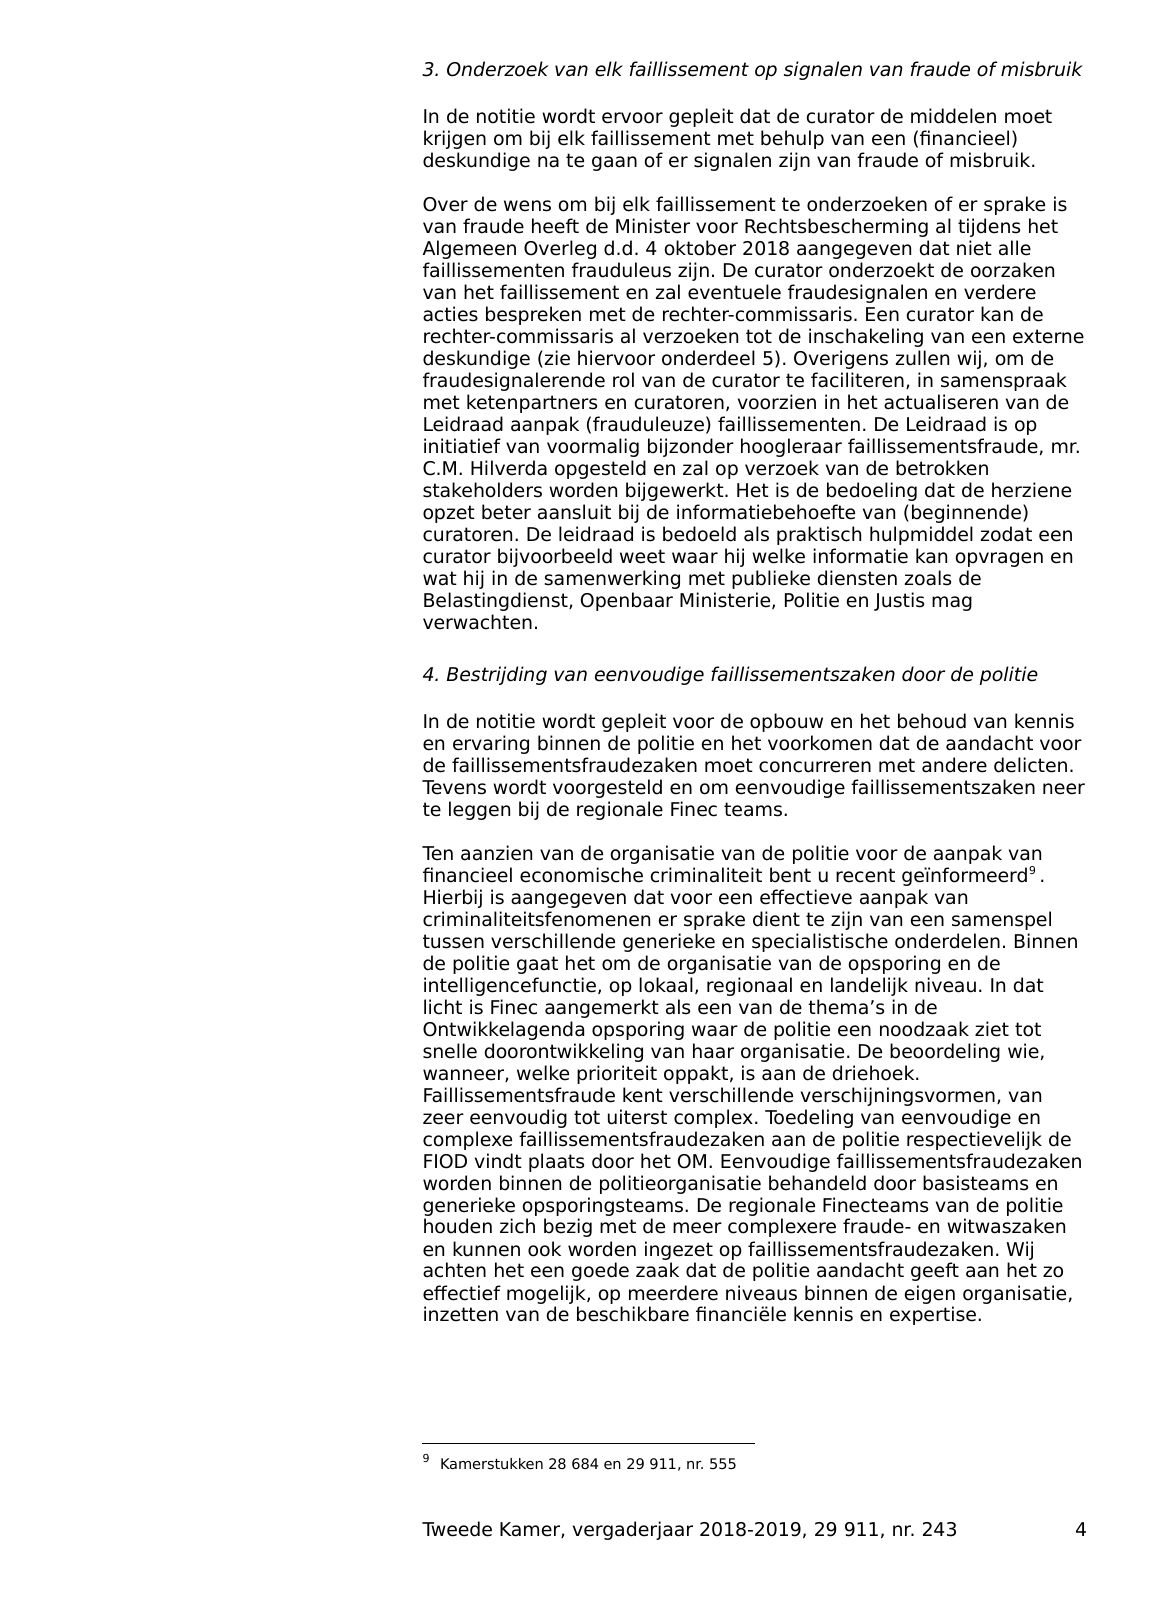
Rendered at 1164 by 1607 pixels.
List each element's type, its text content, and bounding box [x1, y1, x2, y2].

text Over de wens om bij elk faillissement te onderzoeken of er sprake is van fraude heeft de Minister voor Rechtsbescherming al tijdens het Algemeen Overleg d.d. 4 oktober 2018 aangegeven dat niet alle faillissementen frauduleus zijn. De curator onderzoekt de oorzaken van het faillissement en zal eventuele fraudesignalen en verdere acties bespreken met de rechter-commissaris. Een curator kan de rechter-commissaris al verzoeken tot de inschakeling van een externe deskundige (zie hiervoor onderdeel 5). Overigens zullen wij, om de fraudesignalerende rol van de curator te faciliteren, in samenspraak met ketenpartners en curatoren, voorzien in het actualiseren van de Leidraad aanpak (frauduleuze) faillissementen. De Leidraad is op initiatief van voormalig bijzonder hoogleraar faillissementsfraude, mr. C.M. Hilverda opgesteld en zal op verzoek van de betrokken stakeholders worden bijgewerkt. Het is de bedoeling dat de herziene opzet beter aansluit bij de informatiebehoefte van (beginnende) curatoren. De leidraad is bedoeld als praktisch hulpmiddel zodat een curator bijvoorbeeld weet waar hij welke informatie kan opvragen en wat hij in de samenwerking met publieke diensten zoals de Belastingdienst, Openbaar Ministerie, Politie en Justis mag verwachten. [422, 194, 1087, 634]
text In de notitie wordt ervoor gepleit dat de curator de middelen moet krijgen om bij elk faillissement met behulp van een (financieel) deskundige na te gaan of er signalen zijn van fraude of misbruik. [422, 106, 1087, 172]
text In de notitie wordt gepleit voor de opbouw en het behoud van kennis en ervaring binnen de politie en het voorkomen dat de aandacht voor de faillissementsfraudezaken moet concurreren met andere delicten. Tevens wordt voorgesteld en om eenvoudige faillissementszaken neer te leggen bij de regionale Finec teams. [422, 711, 1087, 821]
subtitle 3. Onderzoek van elk faillissement op signalen van fraude of misbruik [422, 59, 1087, 81]
text Ten aanzien van de organisatie van de politie voor de aanpak van financieel economische criminaliteit bent u recent geïnformeerd. Hierbij is aangegeven dat voor een effectieve aanpak van criminaliteitsfenomenen er sprake dient te zijn van een samenspel tussen verschillende generieke en specialistische onderdelen. Binnen de politie gaat het om de organisatie van de opsporing en de intelligencefunctie, op lokaal, regionaal en landelijk niveau. In dat licht is Finec aangemerkt als een van de thema’s in de Ontwikkelagenda opsporing waar de politie een noodzaak ziet tot snelle doorontwikkeling van haar organisatie. De beoordeling wie, wanneer, welke prioriteit oppakt, is aan de driehoek. Faillissementsfraude kent verschillende verschijningsvormen, van zeer eenvoudig tot uiterst complex. Toedeling van eenvoudige en complexe faillissementsfraudezaken aan de politie respectievelijk de FIOD vindt plaats door het OM. Eenvoudige faillissementsfraudezaken worden binnen de politieorganisatie behandeld door basisteams en generieke opsporingsteams. De regionale Finecteams van de politie houden zich bezig met de meer complexere fraude- en witwaszaken en kunnen ook worden ingezet op faillissementsfraudezaken. Wij achten het een goede zaak dat de politie aandacht geeft aan het zo effectief mogelijk, op meerdere niveaus binnen de eigen organisatie, inzetten van de beschikbare financiële kennis en expertise. [422, 843, 1087, 1326]
subtitle 4. Bestrijding van eenvoudige faillissementszaken door de politie [422, 664, 1087, 686]
text Kamerstukken 28 684 en 29 911, nr. 555 [422, 1452, 1087, 1474]
